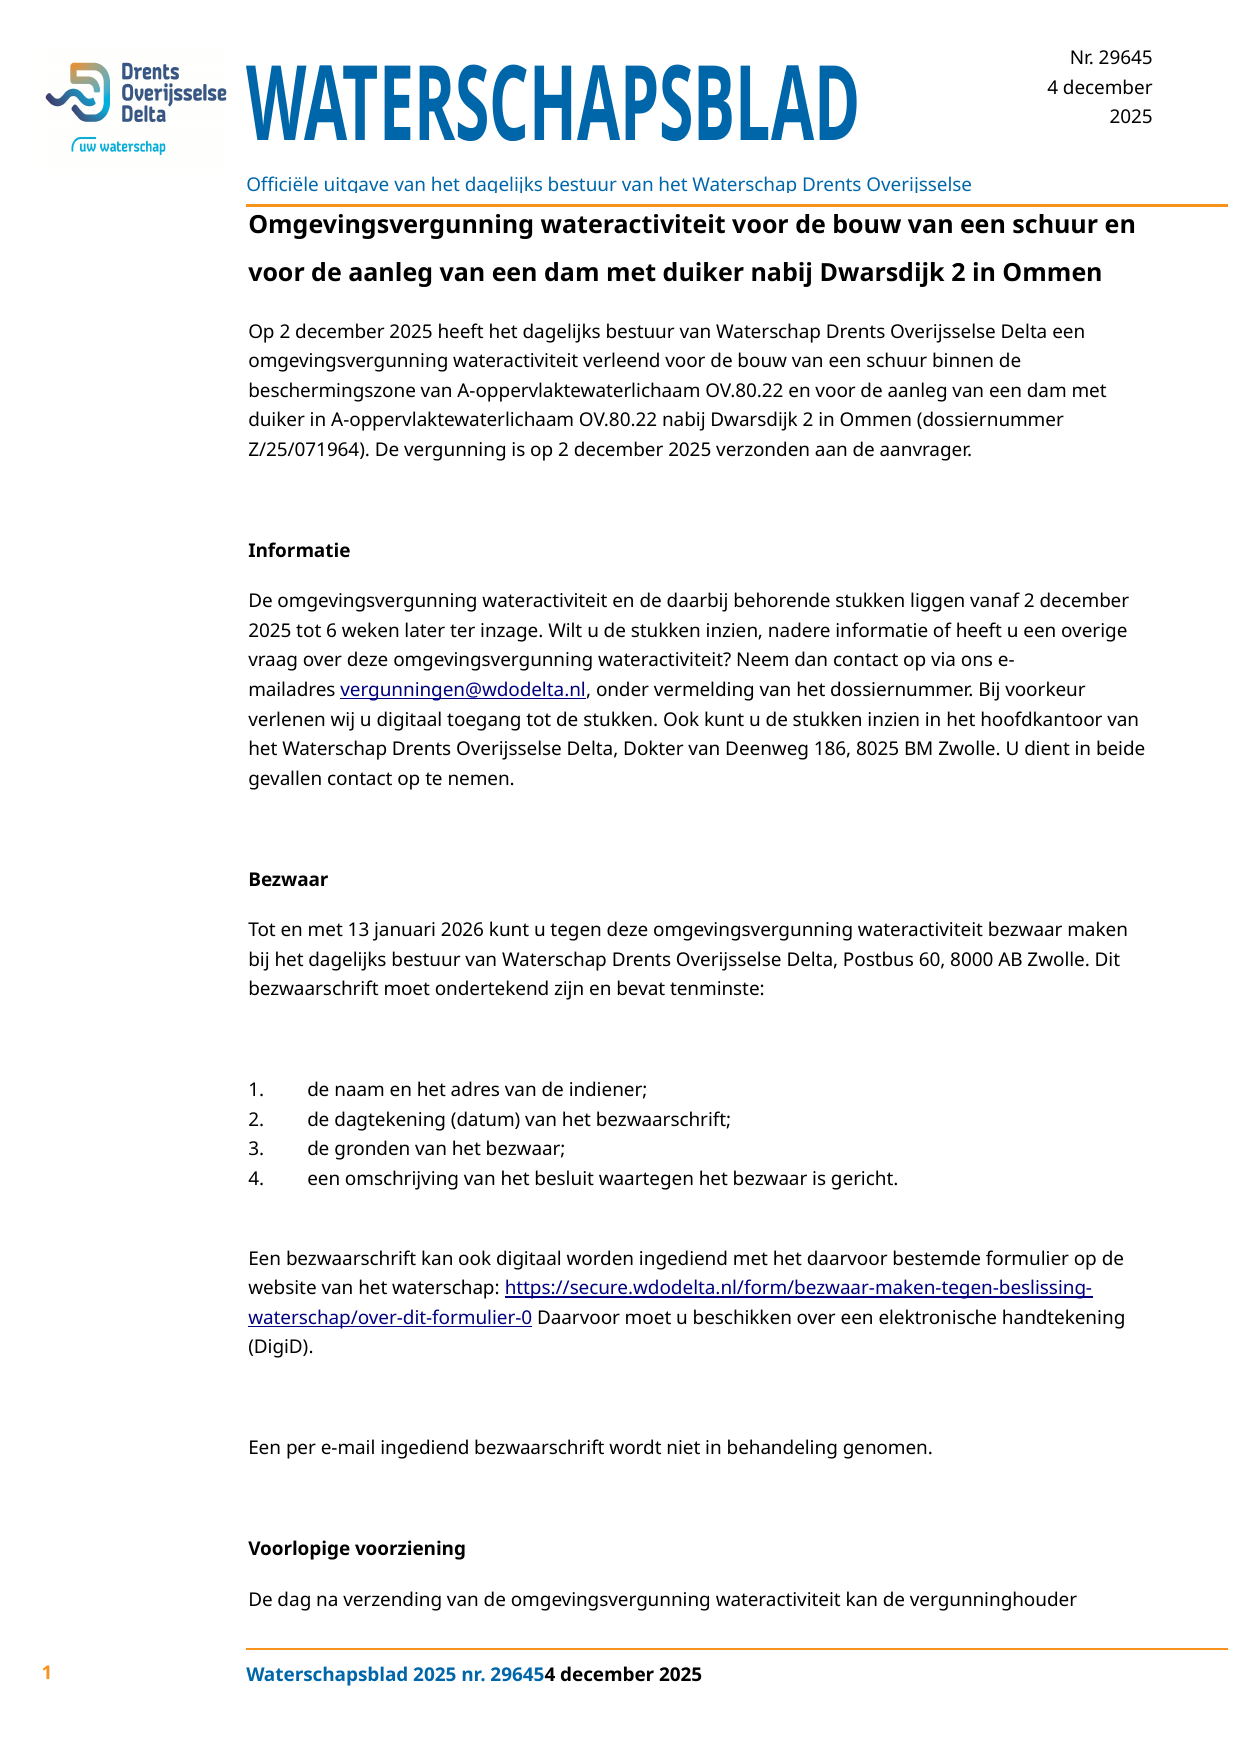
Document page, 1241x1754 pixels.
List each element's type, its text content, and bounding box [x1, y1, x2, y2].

list de dagtekening (datum) van het bezwaarschrift; [248, 1106, 1152, 1132]
text Een bezwaarschrift kan ook digitaal worden ingediend met het daarvoor bestemde formulier op de website van het waterschap: https://secure.wdodelta.nl/form/bezwaar-maken-tegen-beslissing-waterschap/over-dit-formulier-0 Daarvoor moet u beschikken over een elektronische handtekening (DigiD). [248, 1245, 1152, 1359]
text Op 2 december 2025 heeft het dagelijks bestuur van Waterschap Drents Overijsselse Delta een omgevingsvergunning wateractiviteit verleend voor de bouw van een schuur binnen de beschermingszone van A-oppervlaktewaterlichaam OV.80.22 en voor de aanleg van een dam met duiker in A-oppervlaktewaterlichaam OV.80.22 nabij Dwarsdijk 2 in Ommen (dossiernummer Z/25/071964). De vergunning is op 2 december 2025 verzonden aan de aanvrager. [248, 318, 1152, 462]
list de gronden van het bezwaar; [248, 1135, 1152, 1161]
text Voorlopige voorziening [248, 1535, 1152, 1561]
text Een per e-mail ingediend bezwaarschrift wordt niet in behandeling genomen. [248, 1434, 1152, 1460]
text De dag na verzending van de omgevingsvergunning wateractiviteit kan de vergunninghouder [248, 1586, 1152, 1612]
text Omgevingsvergunning wateractiviteit voor de bouw van een schuur en voor de aanleg van een dam met duiker nabij Dwarsdijk 2 in Ommen [248, 207, 1152, 288]
list een omschrijving van het besluit waartegen het bezwaar is gericht. [248, 1165, 1152, 1191]
text Informatie [248, 537, 1152, 563]
text Tot en met 13 januari 2026 kunt u tegen deze omgevingsvergunning wateractiviteit bezwaar maken bij het dagelijks bestuur van Waterschap Drents Overijsselse Delta, Postbus 60, 8000 AB Zwolle. Dit bezwaarschrift moet ondertekend zijn en bevat tenminste: [248, 916, 1152, 1001]
text De omgevingsvergunning wateractiviteit en de daarbij behorende stukken liggen vanaf 2 december 2025 tot 6 weken later ter inzage. Wilt u de stukken inzien, nadere informatie of heeft u een overige vraag over deze omgevingsvergunning wateractiviteit? Neem dan contact op via ons e-mailadres vergunningen@wdodelta.nl, onder vermelding van het dossiernummer. Bij voorkeur verlenen wij u digitaal toegang tot de stukken. Ook kunt u de stukken inzien in het hoofdkantoor van het Waterschap Drents Overijsselse Delta, Dokter van Deenweg 186, 8025 BM Zwolle. U dient in beide gevallen contact op te nemen. [248, 587, 1152, 791]
list de naam en het adres van de indiener; [248, 1076, 1152, 1102]
text Bezwaar [248, 866, 1152, 892]
picture [41, 47, 231, 172]
